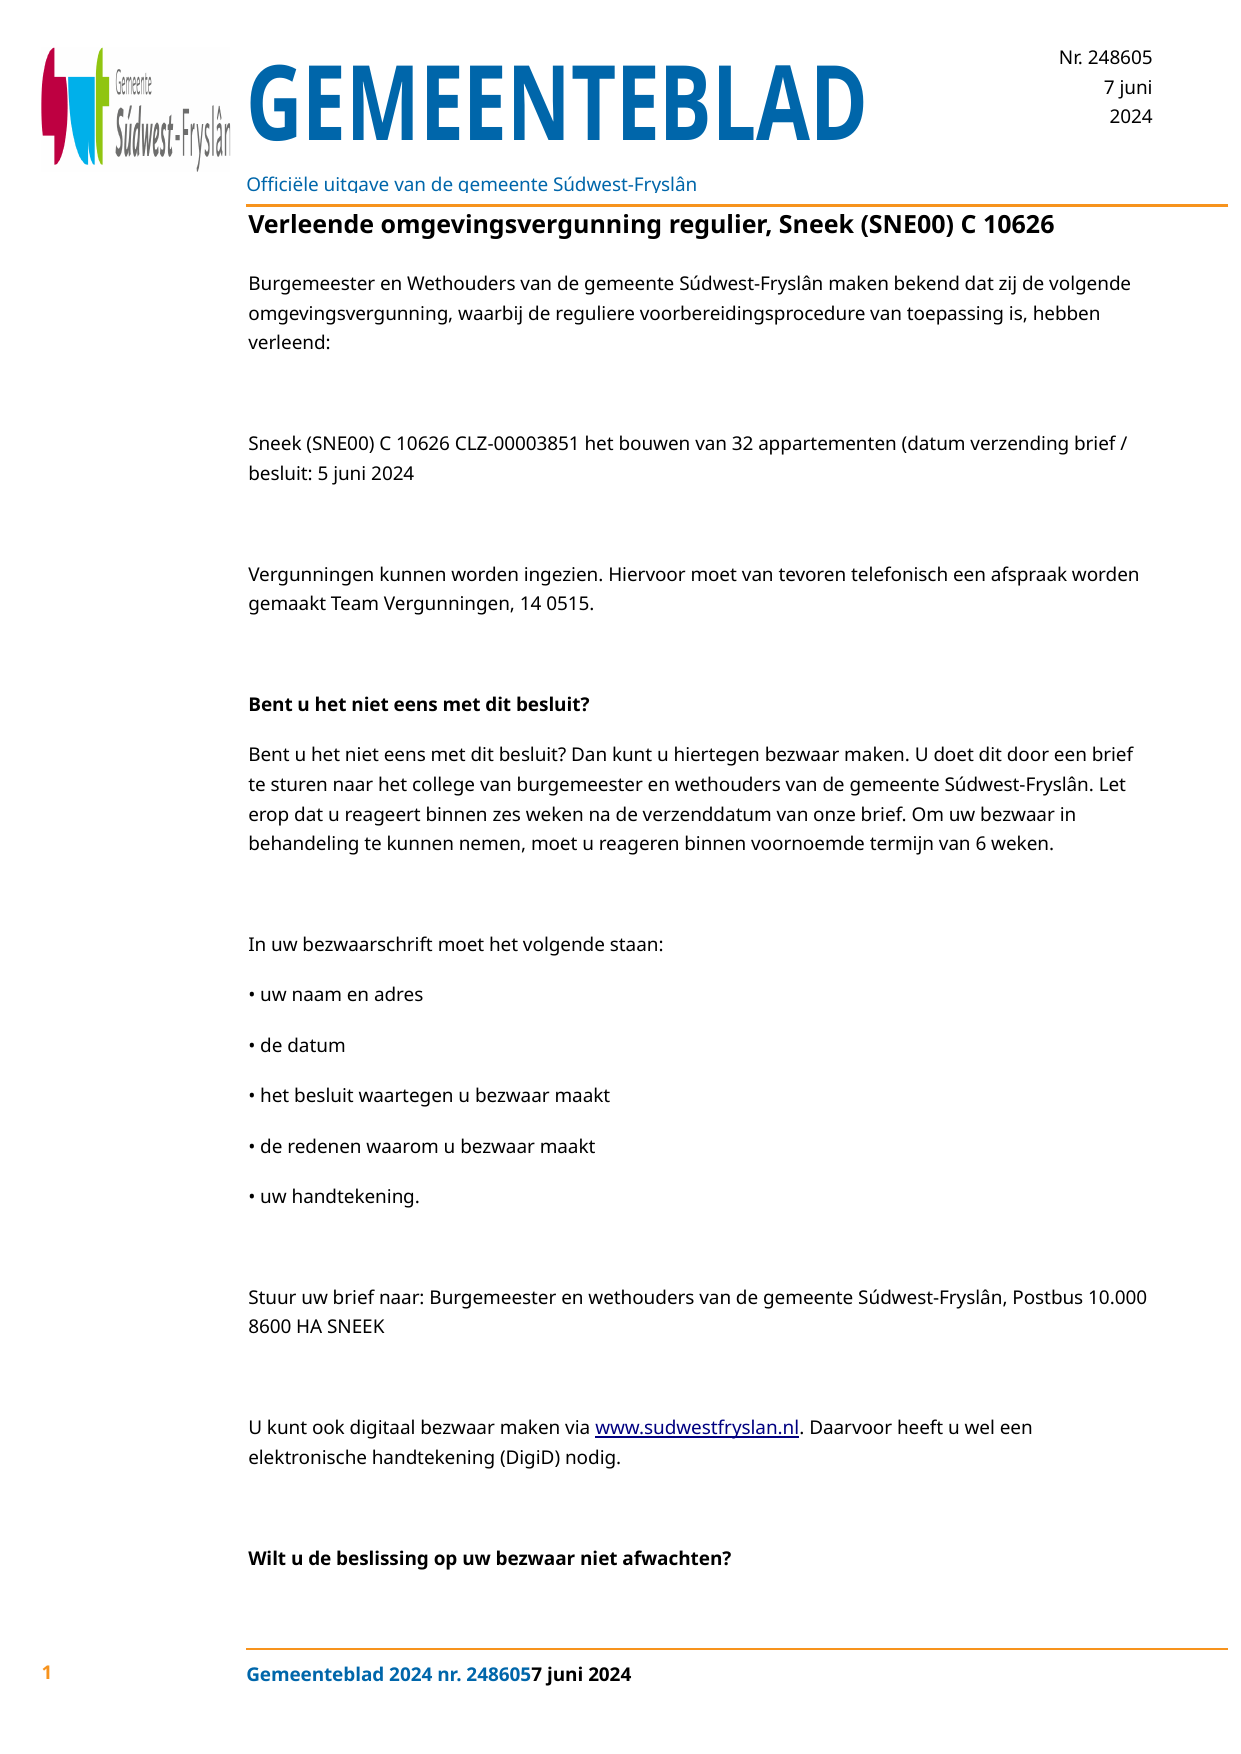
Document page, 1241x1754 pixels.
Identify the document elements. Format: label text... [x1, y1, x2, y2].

text Verleende omgevingsvergunning regulier, Sneek (SNE00) C 10626 [248, 207, 1152, 241]
text In uw bezwaarschrift moet het volgende staan: [248, 931, 1152, 957]
text • uw naam en adres [248, 982, 1152, 1007]
text Vergunningen kunnen worden ingezien. Hiervoor moet van tevoren telefonisch een afspraak worden gemaakt Team Vergunningen, 14 0515. [248, 561, 1152, 616]
text Wilt u de beslissing op uw bezwaar niet afwachten? [248, 1545, 1152, 1571]
text Stuur uw brief naar: Burgemeester en wethouders van de gemeente Súdwest-Fryslân, Postbus 10.000 8600 HA SNEEK [248, 1284, 1152, 1339]
text • de datum [248, 1032, 1152, 1058]
text • het besluit waartegen u bezwaar maakt [248, 1082, 1152, 1108]
picture [41, 47, 231, 172]
text Bent u het niet eens met dit besluit? [248, 691, 1152, 717]
text Burgemeester en Wethouders van de gemeente Súdwest-Fryslân maken bekend dat zij de volgende omgevingsvergunning, waarbij de reguliere voorbereidingsprocedure van toepassing is, hebben verleend: [248, 270, 1152, 355]
text • de redenen waarom u bezwaar maakt [248, 1133, 1152, 1158]
text Bent u het niet eens met dit besluit? Dan kunt u hiertegen bezwaar maken. U doet dit door een brief te sturen naar het college van burgemeester en wethouders van de gemeente Súdwest-Fryslân. Let erop dat u reageert binnen zes weken na de verzenddatum van onze brief. Om uw bezwaar in behandeling te kunnen nemen, moet u reageren binnen voornoemde termijn van 6 weken. [248, 742, 1152, 856]
text Sneek (SNE00) C 10626 CLZ-00003851 het bouwen van 32 appartementen (datum verzending brief / besluit: 5 juni 2024 [248, 430, 1152, 486]
text U kunt ook digitaal bezwaar maken via www.sudwestfryslan.nl. Daarvoor heeft u wel een elektronische handtekening (DigiD) nodig. [248, 1414, 1152, 1470]
text • uw handtekening. [248, 1183, 1152, 1209]
